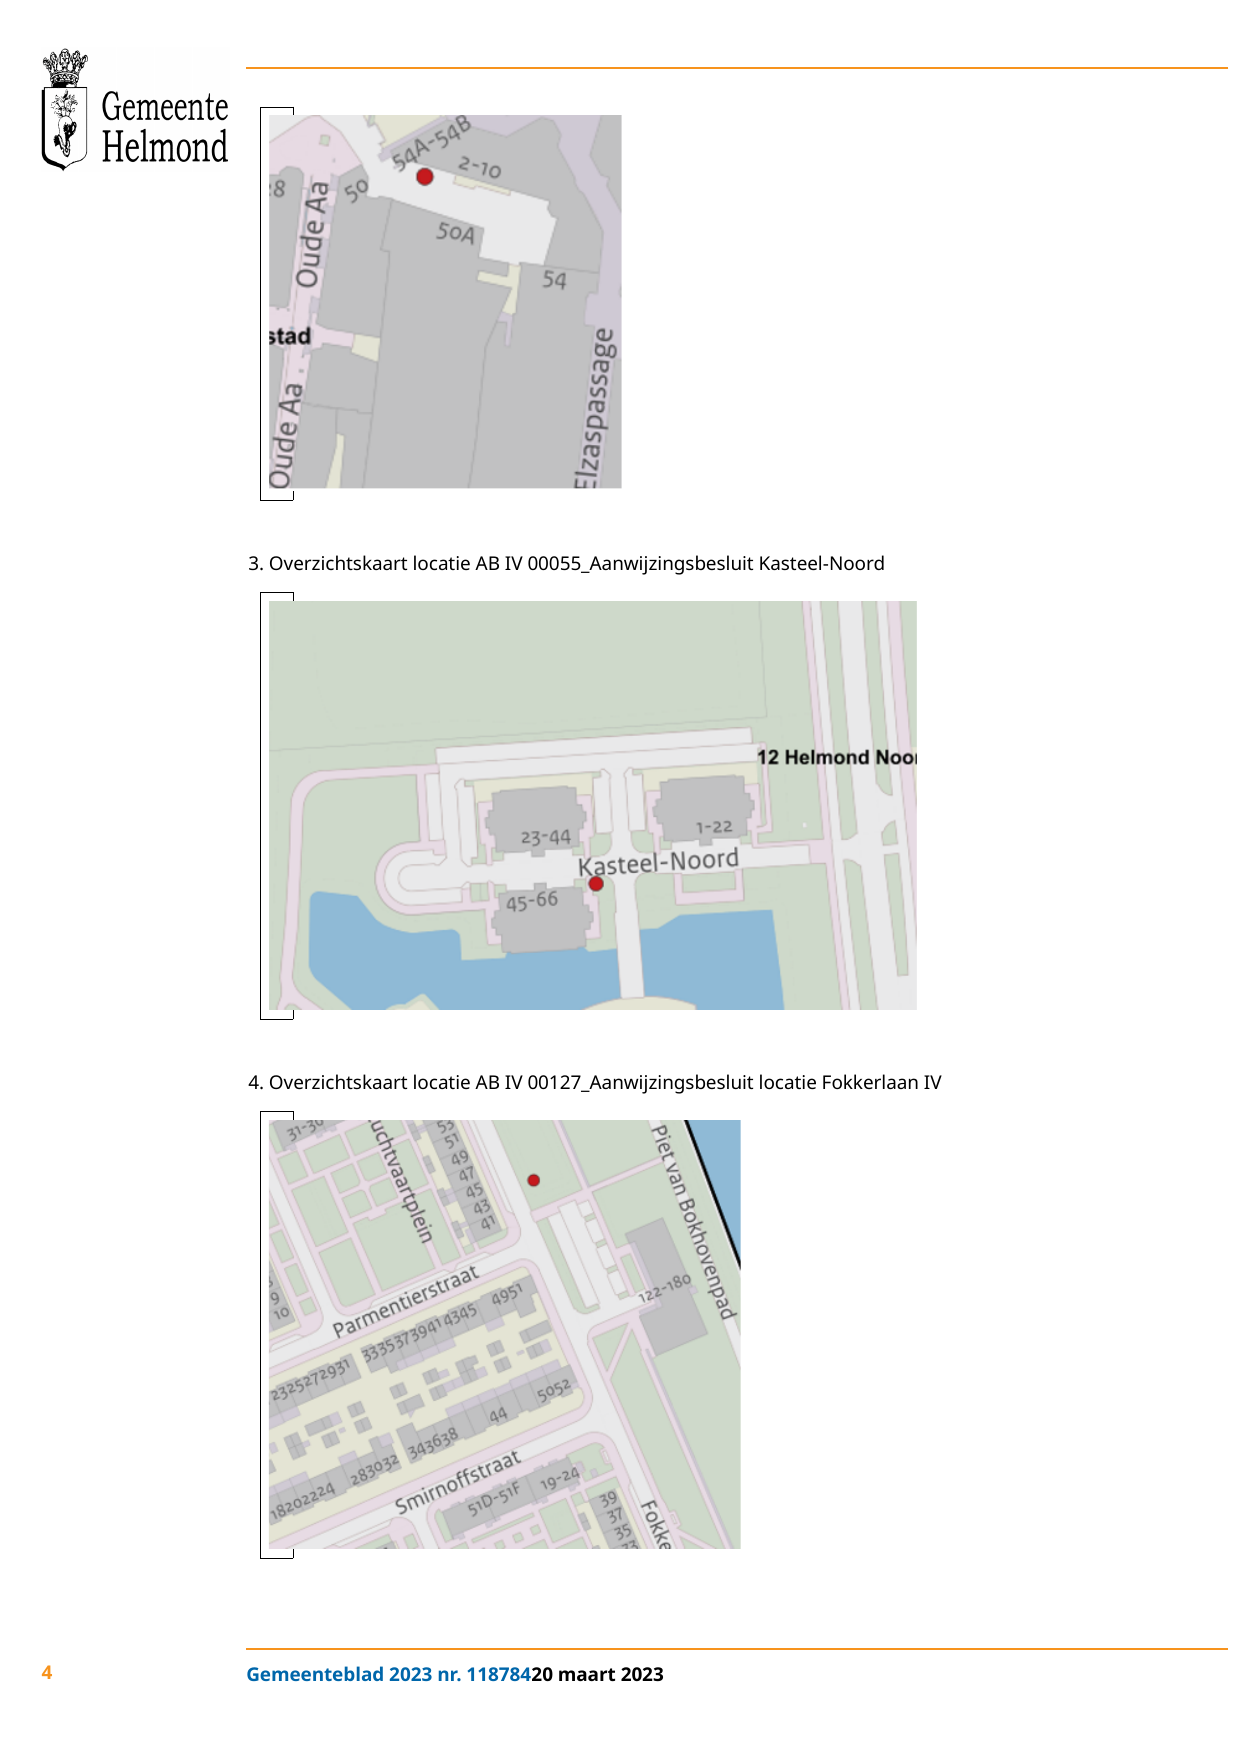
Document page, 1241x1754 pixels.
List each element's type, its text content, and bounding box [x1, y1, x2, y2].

picture [268, 115, 623, 491]
text 4. Overzichtskaart locatie AB IV 00127_Aanwijzingsbesluit locatie Fokkerlaan IV [248, 1069, 1152, 1095]
text 3. Overzichtskaart locatie AB IV 00055_Aanwijzingsbesluit Kasteel-Noord [248, 551, 1152, 576]
picture [268, 1120, 741, 1549]
picture [41, 47, 231, 172]
picture [268, 601, 918, 1010]
